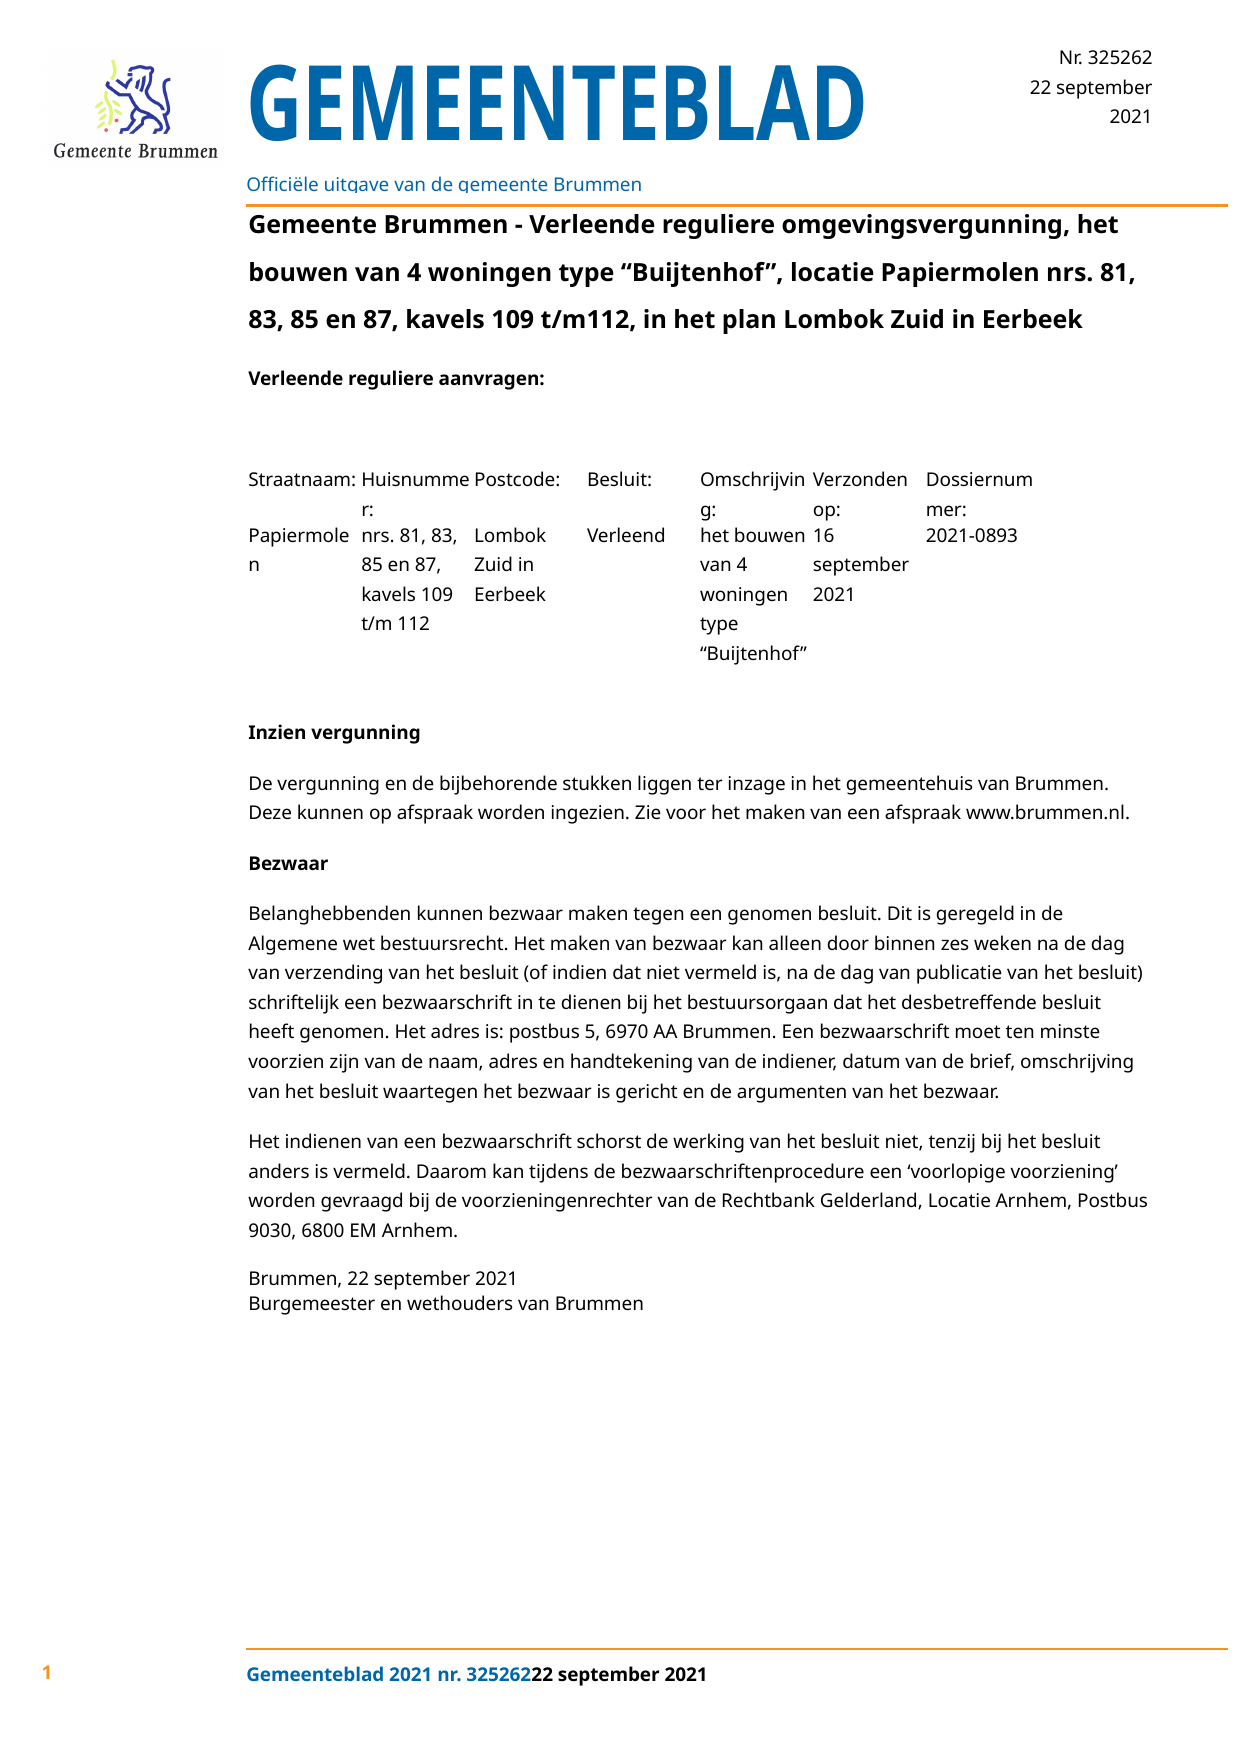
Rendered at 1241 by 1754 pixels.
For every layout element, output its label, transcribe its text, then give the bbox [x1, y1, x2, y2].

table_header Straatnaam: [248, 466, 361, 522]
text Het indienen van een bezwaarschrift schorst de werking van het besluit niet, tenzij bij het besluit anders is vermeld. Daarom kan tijdens de bezwaarschriftenprocedure een ‘voorlopige voorziening’ worden gevraagd bij de voorzieningenrechter van de Rechtbank Gelderland, Locatie Arnhem, Postbus 9030, 6800 EM Arnhem. [248, 1128, 1152, 1243]
text Bezwaar [248, 850, 1152, 876]
table_cell het bouwen van 4 woningen type “Buijtenhof” [700, 522, 813, 666]
picture [41, 47, 231, 172]
table_header Besluit: [587, 466, 700, 522]
table_header [1039, 466, 1152, 522]
table_cell nrs. 81, 83, 85 en 87, kavels 109 t/m 112 [361, 522, 474, 666]
table_header Dossiernummer: [926, 466, 1038, 522]
text De vergunning en de bijbehorende stukken liggen ter inzage in het gemeentehuis van Brummen. Deze kunnen op afspraak worden ingezien. Zie voor het maken van een afspraak www.brummen.nl. [248, 770, 1152, 825]
table_header Postcode: [474, 466, 587, 522]
table_header Verzonden op: [813, 466, 926, 522]
table_cell Verleend [587, 522, 700, 666]
text Verleende reguliere aanvragen: [248, 366, 1152, 391]
table_header Omschrijving: [700, 466, 813, 522]
text Inzien vergunning [248, 719, 1152, 745]
table_cell 16 september 2021 [813, 522, 926, 666]
table_cell [1039, 522, 1152, 666]
text Burgemeester en wethouders van Brummen [248, 1291, 1152, 1316]
table_header Huisnummer: [361, 466, 474, 522]
text Belanghebbenden kunnen bezwaar maken tegen een genomen besluit. Dit is geregeld in de Algemene wet bestuursrecht. Het maken van bezwaar kan alleen door binnen zes weken na de dag van verzending van het besluit (of indien dat niet vermeld is, na de dag van publicatie van het besluit) schriftelijk een bezwaarschrift in te dienen bij het bestuursorgaan dat het desbetreffende besluit heeft genomen. Het adres is: postbus 5, 6970 AA Brummen. Een bezwaarschrift moet ten minste voorzien zijn van de naam, adres en handtekening van de indiener, datum van de brief, omschrijving van het besluit waartegen het bezwaar is gericht en de argumenten van het bezwaar. [248, 900, 1152, 1103]
table_cell Papiermolen [248, 522, 361, 666]
text Brummen, 22 september 2021 [248, 1265, 1152, 1291]
text Gemeente Brummen - Verleende reguliere omgevingsvergunning, het bouwen van 4 woningen type “Buijtenhof”, locatie Papiermolen nrs. 81, 83, 85 en 87, kavels 109 t/m112, in het plan Lombok Zuid in Eerbeek [248, 207, 1152, 336]
table_cell 2021-0893 [926, 522, 1038, 666]
table_cell Lombok Zuid in Eerbeek [474, 522, 587, 666]
